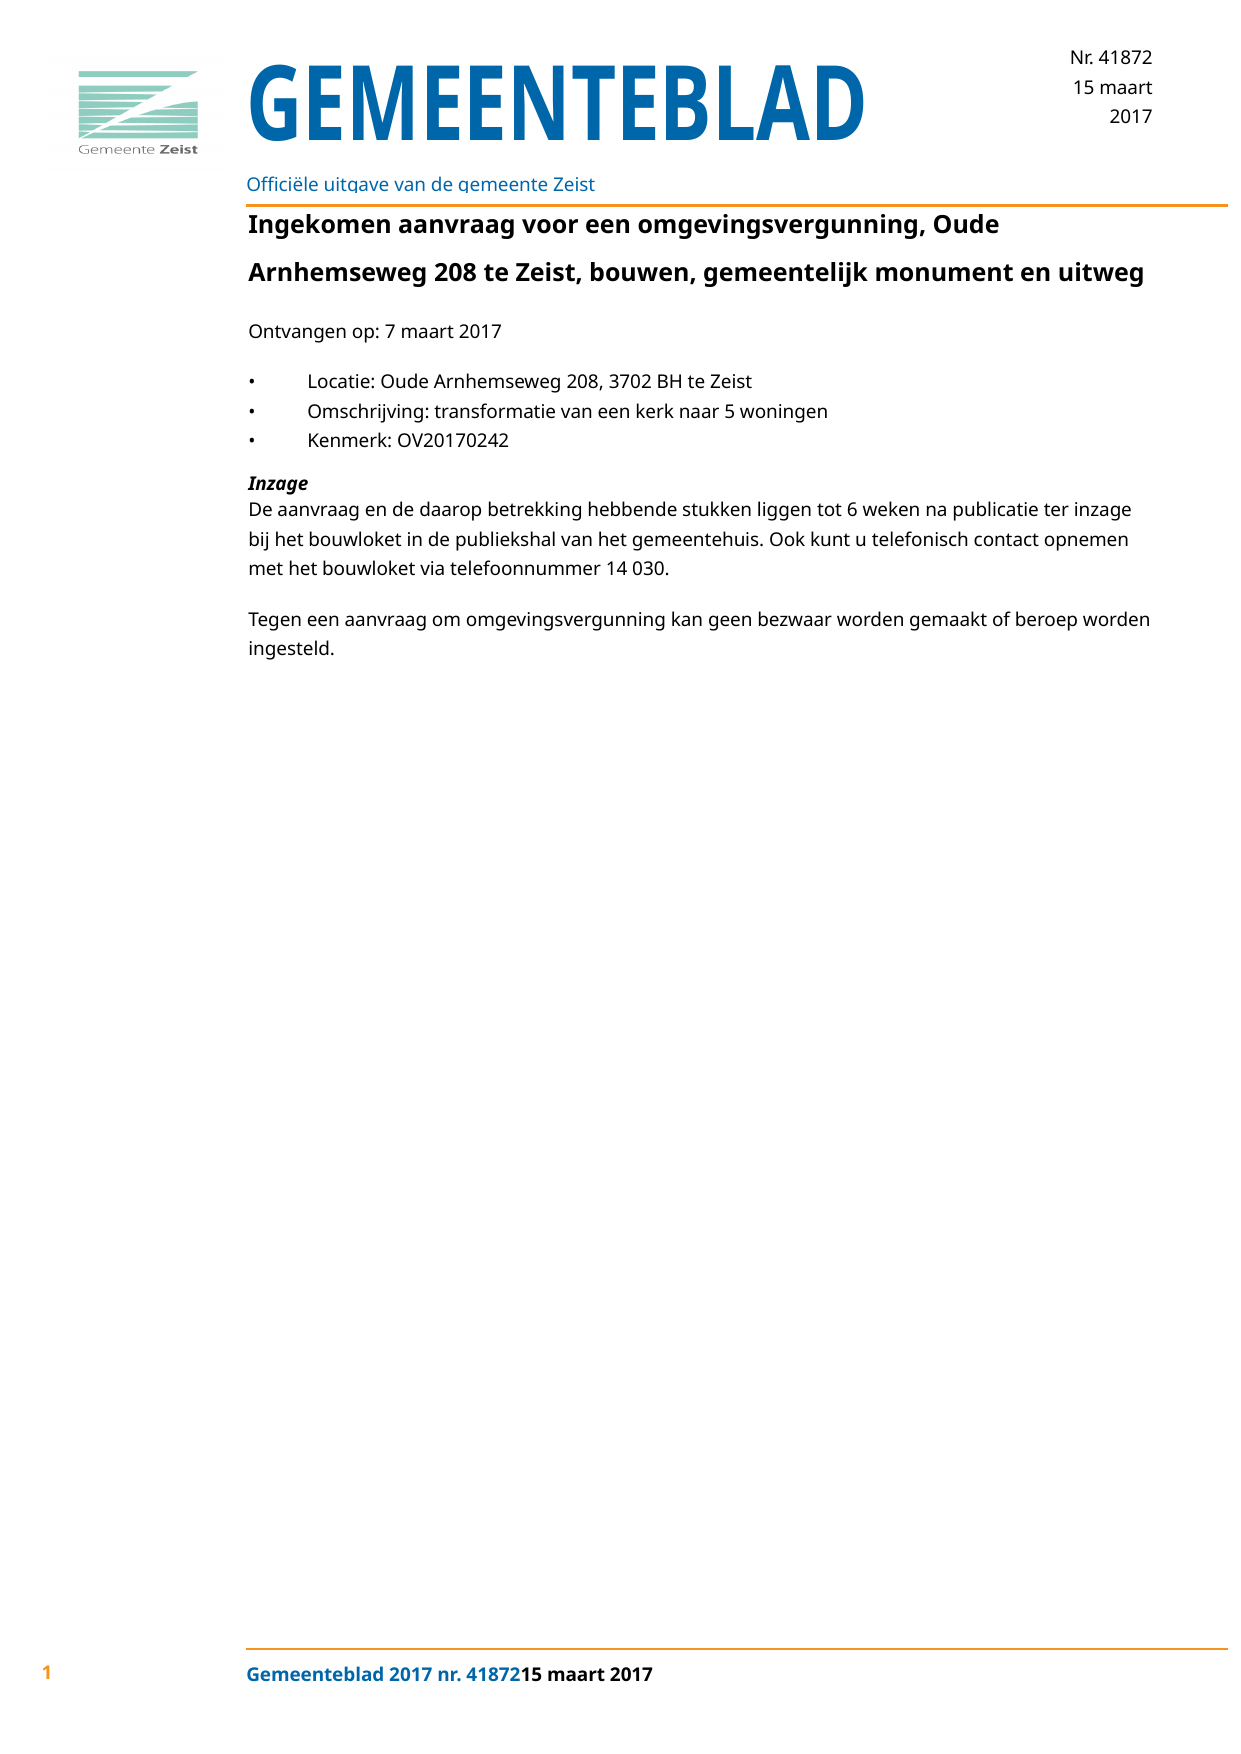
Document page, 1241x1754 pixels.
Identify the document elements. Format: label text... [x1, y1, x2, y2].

list Omschrijving: transformatie van een kerk naar 5 woningen [248, 398, 1152, 424]
text De aanvraag en de daarop betrekking hebbende stukken liggen tot 6 weken na publicatie ter inzage bij het bouwloket in de publiekshal van het gemeentehuis. Ook kunt u telefonisch contact opnemen met het bouwloket via telefoonnummer 14 030. [248, 496, 1152, 581]
text Tegen een aanvraag om omgevingsvergunning kan geen bezwaar worden gemaakt of beroep worden ingesteld. [248, 606, 1152, 661]
list Kenmerk: OV20170242 [248, 427, 1152, 453]
list Locatie: Oude Arnhemseweg 208, 3702 BH te Zeist [248, 368, 1152, 394]
text Inzage [248, 471, 1152, 496]
text Ingekomen aanvraag voor een omgevingsvergunning, Oude Arnhemseweg 208 te Zeist, bouwen, gemeentelijk monument en uitweg [248, 207, 1152, 288]
picture [41, 47, 231, 172]
text Ontvangen op: 7 maart 2017 [248, 318, 1152, 344]
